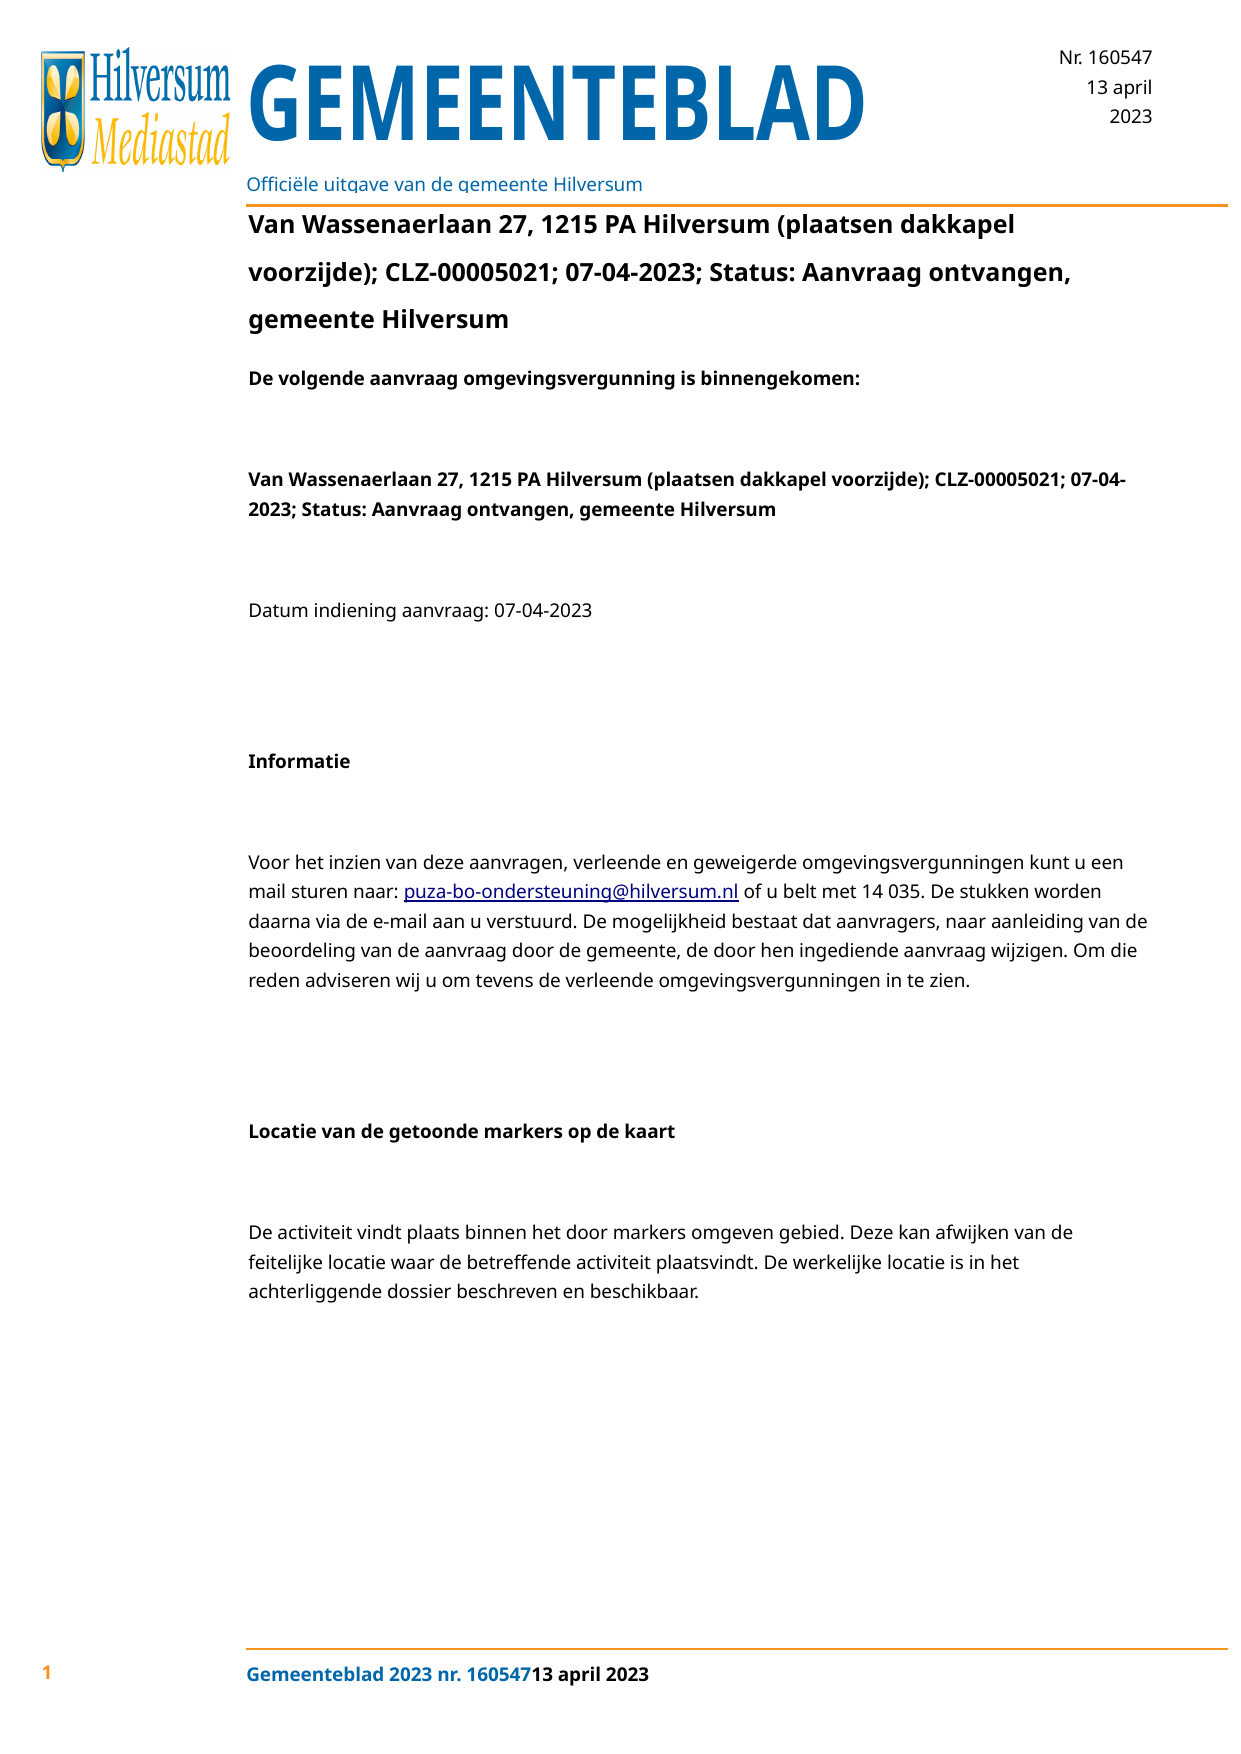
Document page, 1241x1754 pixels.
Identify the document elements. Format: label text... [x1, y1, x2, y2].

text De volgende aanvraag omgevingsvergunning is binnengekomen: [248, 366, 1152, 391]
text Voor het inzien van deze aanvragen, verleende en geweigerde omgevingsvergunningen kunt u een mail sturen naar: puza-bo-ondersteuning@hilversum.nl of u belt met 14 035. De stukken worden daarna via de e-mail aan u verstuurd. De mogelijkheid bestaat dat aanvragers, naar aanleiding van de beoordeling van de aanvraag door de gemeente, de door hen ingediende aanvraag wijzigen. Om die reden adviseren wij u om tevens de verleende omgevingsvergunningen in te zien. [248, 849, 1152, 993]
text De activiteit vindt plaats binnen het door markers omgeven gebied. Deze kan afwijken van de feitelijke locatie waar de betreffende activiteit plaatsvindt. De werkelijke locatie is in het achterliggende dossier beschreven en beschikbaar. [248, 1219, 1152, 1304]
text Van Wassenaerlaan 27, 1215 PA Hilversum (plaatsen dakkapel voorzijde); CLZ-00005021; 07-04-2023; Status: Aanvraag ontvangen, gemeente Hilversum [248, 466, 1152, 522]
text Locatie van de getoonde markers op de kaart [248, 1118, 1152, 1144]
text Datum indiening aanvraag: 07-04-2023 [248, 597, 1152, 622]
text Informatie [248, 748, 1152, 774]
picture [41, 47, 231, 172]
text Van Wassenaerlaan 27, 1215 PA Hilversum (plaatsen dakkapel voorzijde); CLZ-00005021; 07-04-2023; Status: Aanvraag ontvangen, gemeente Hilversum [248, 207, 1152, 336]
